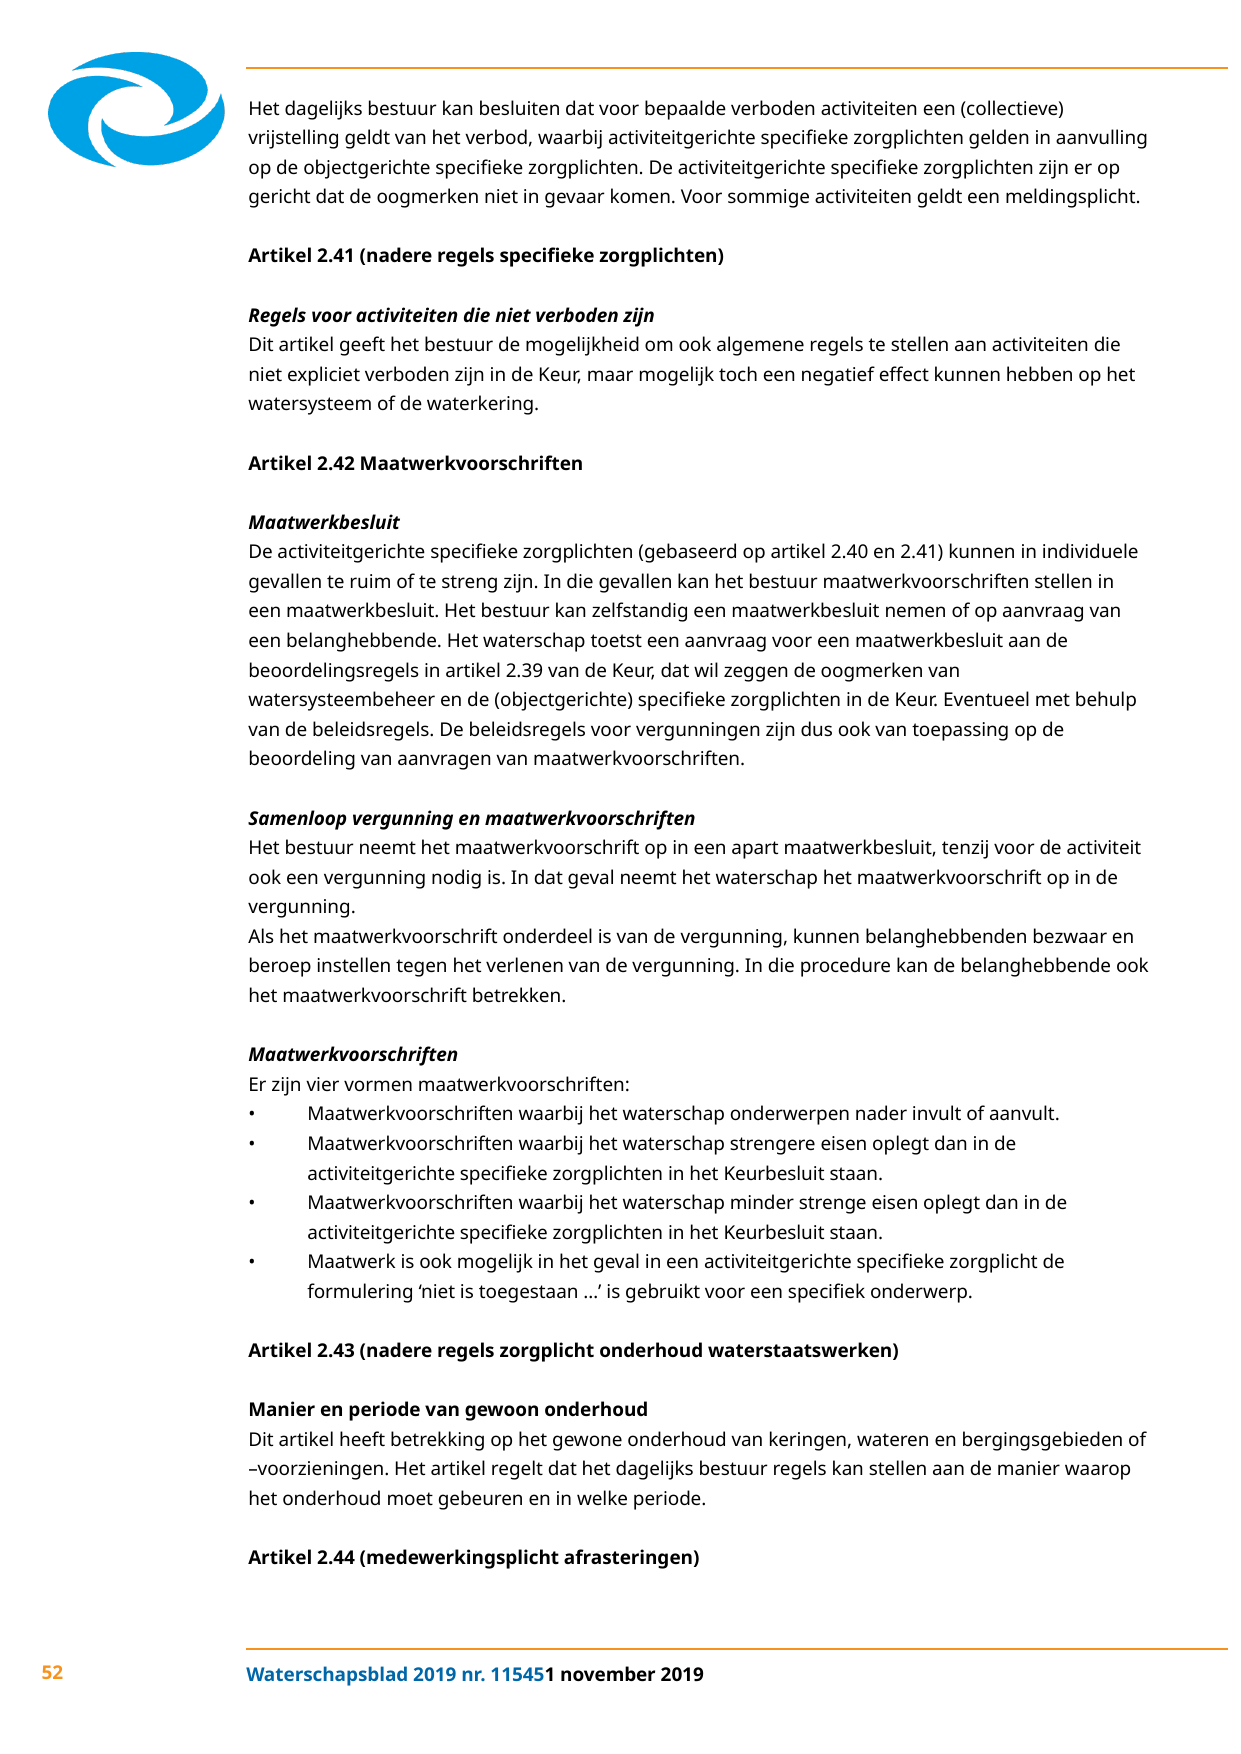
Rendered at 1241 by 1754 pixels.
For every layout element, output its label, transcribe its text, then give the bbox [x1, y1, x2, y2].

text Artikel 2.42 Maatwerkvoorschriften [248, 450, 1152, 476]
text De activiteitgerichte specifieke zorgplichten (gebaseerd op artikel 2.40 en 2.41) kunnen in individuele gevallen te ruim of te streng zijn. In die gevallen kan het bestuur maatwerkvoorschriften stellen in een maatwerkbesluit. Het bestuur kan zelfstandig een maatwerkbesluit nemen of op aanvraag van een belanghebbende. Het waterschap toetst een aanvraag voor een maatwerkbesluit aan de beoordelingsregels in artikel 2.39 van de Keur, dat wil zeggen de oogmerken van watersysteembeheer en de (objectgerichte) specifieke zorgplichten in de Keur. Eventueel met behulp van de beleidsregels. De beleidsregels voor vergunningen zijn dus ook van toepassing op de beoordeling van aanvragen van maatwerkvoorschriften. [248, 538, 1152, 771]
text Dit artikel heeft betrekking op het gewone onderhoud van keringen, wateren en bergingsgebieden of –voorzieningen. Het artikel regelt dat het dagelijks bestuur regels kan stellen aan de manier waarop het onderhoud moet gebeuren en in welke periode. [248, 1426, 1152, 1511]
text Maatwerkvoorschriften [248, 1041, 1152, 1067]
text Artikel 2.41 (nadere regels specifieke zorgplichten) [248, 243, 1152, 268]
text Artikel 2.44 (medewerkingsplicht afrasteringen) [248, 1544, 1152, 1570]
text Er zijn vier vormen maatwerkvoorschriften: [248, 1071, 1152, 1097]
text Dit artikel geeft het bestuur de mogelijkheid om ook algemene regels te stellen aan activiteiten die niet expliciet verboden zijn in de Keur, maar mogelijk toch een negatief effect kunnen hebben op het watersysteem of de waterkering. [248, 331, 1152, 416]
text Maatwerkbesluit [248, 509, 1152, 535]
list Maatwerkvoorschriften waarbij het waterschap minder strenge eisen oplegt dan in de activiteitgerichte specifieke zorgplichten in het Keurbesluit staan. [248, 1189, 1152, 1245]
text Als het maatwerkvoorschrift onderdeel is van de vergunning, kunnen belanghebbenden bezwaar en beroep instellen tegen het verlenen van de vergunning. In die procedure kan de belanghebbende ook het maatwerkvoorschrift betrekken. [248, 923, 1152, 1008]
list Maatwerkvoorschriften waarbij het waterschap onderwerpen nader invult of aanvult. [248, 1101, 1152, 1126]
list Maatwerkvoorschriften waarbij het waterschap strengere eisen oplegt dan in de activiteitgerichte specifieke zorgplichten in het Keurbesluit staan. [248, 1130, 1152, 1186]
text Samenloop vergunning en maatwerkvoorschriften [248, 805, 1152, 831]
text Artikel 2.43 (nadere regels zorgplicht onderhoud waterstaatswerken) [248, 1337, 1152, 1363]
text Het dagelijks bestuur kan besluiten dat voor bepaalde verboden activiteiten een (collectieve) vrijstelling geldt van het verbod, waarbij activiteitgerichte specifieke zorgplichten gelden in aanvulling op de objectgerichte specifieke zorgplichten. De activiteitgerichte specifieke zorgplichten zijn er op gericht dat de oogmerken niet in gevaar komen. Voor sommige activiteiten geldt een meldingsplicht. [248, 95, 1152, 209]
list Maatwerk is ook mogelijk in het geval in een activiteitgerichte specifieke zorgplicht de formulering ‘niet is toegestaan …’ is gebruikt voor een specifiek onderwerp. [248, 1248, 1152, 1304]
text Regels voor activiteiten die niet verboden zijn [248, 302, 1152, 328]
picture [41, 47, 231, 172]
text Manier en periode van gewoon onderhoud [248, 1396, 1152, 1422]
text Het bestuur neemt het maatwerkvoorschrift op in een apart maatwerkbesluit, tenzij voor de activiteit ook een vergunning nodig is. In dat geval neemt het waterschap het maatwerkvoorschrift op in de vergunning. [248, 834, 1152, 919]
